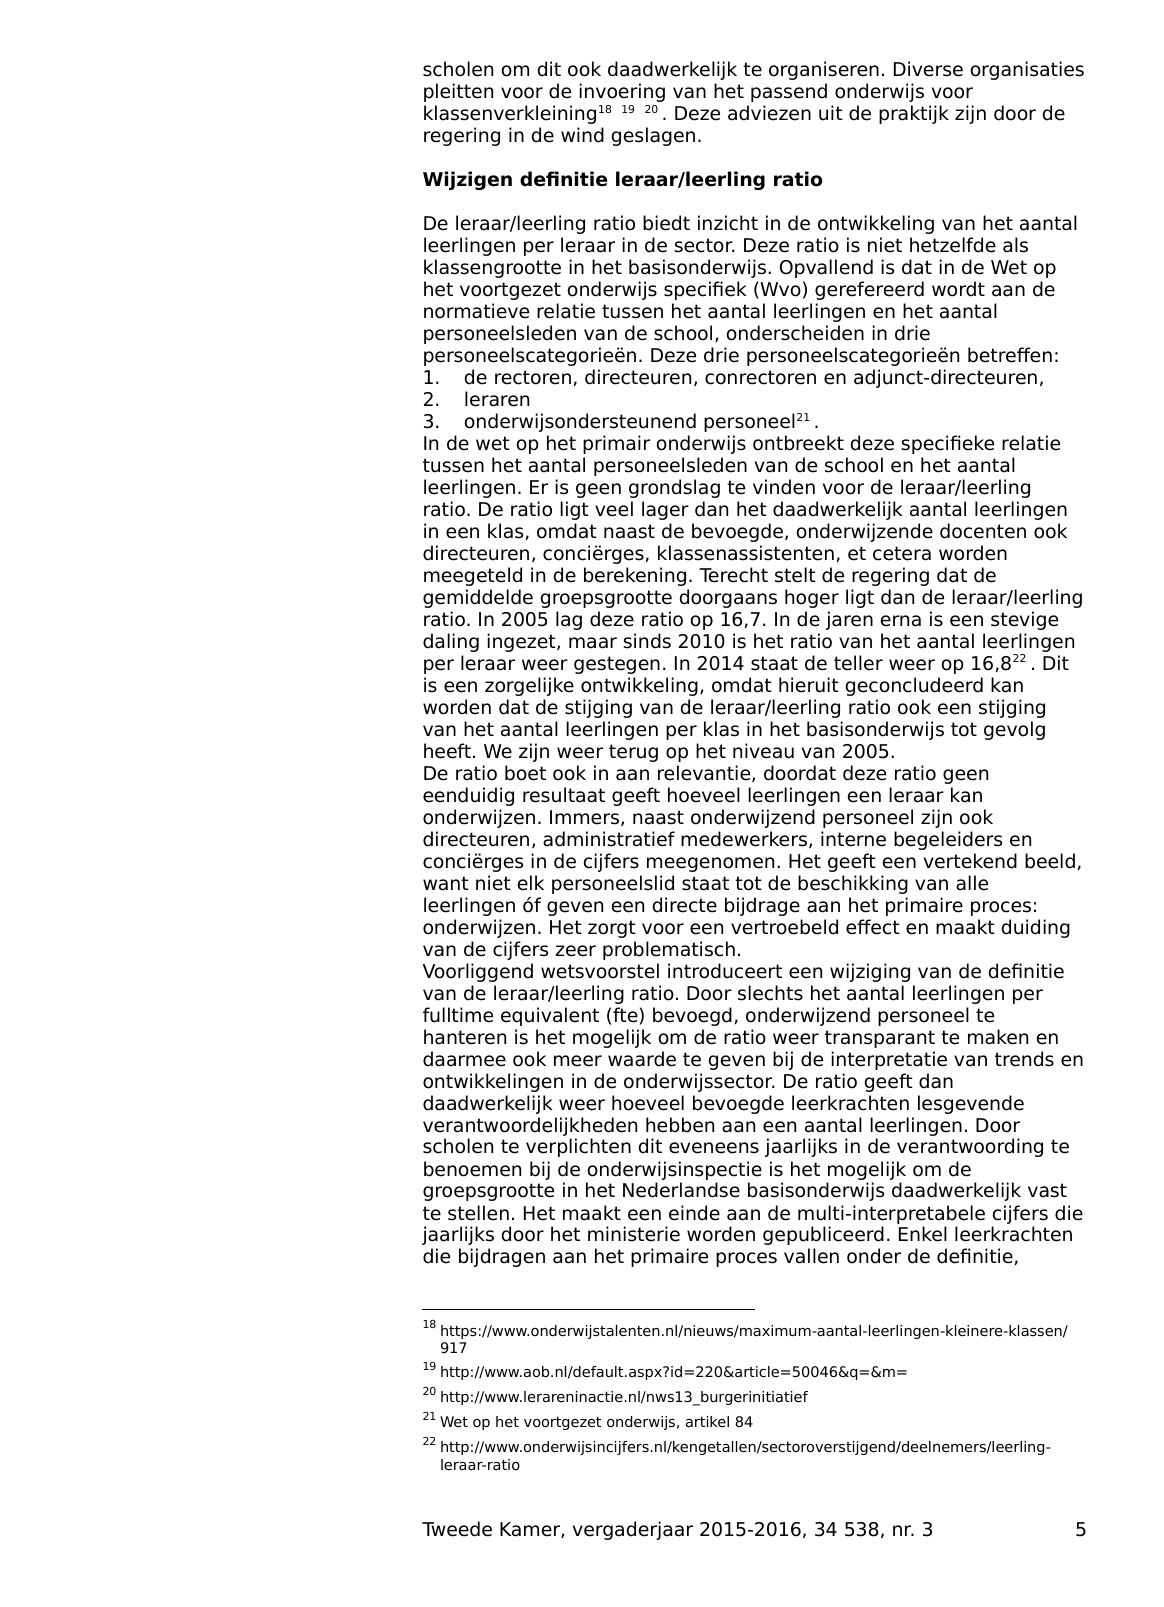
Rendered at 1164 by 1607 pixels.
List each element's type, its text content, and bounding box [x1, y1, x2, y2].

text http://www.aob.nl/default.aspx?id=220&article=50046&q=&m= [422, 1360, 1087, 1382]
text 1. de rectoren, directeuren, conrectoren en adjunct-directeuren, [422, 367, 1087, 389]
text 2. leraren [422, 389, 1087, 411]
text http://www.onderwijsincijfers.nl/kengetallen/sectoroverstijgend/deelnemers/leerling-leraar-ratio [422, 1435, 1087, 1474]
text scholen om dit ook daadwerkelijk te organiseren. Diverse organisaties pleitten voor de invoering van het passend onderwijs voor klassenverkleining . Deze adviezen uit de praktijk zijn door de regering in de wind geslagen. [422, 59, 1087, 147]
text De leraar/leerling ratio biedt inzicht in de ontwikkeling van het aantal leerlingen per leraar in de sector. Deze ratio is niet hetzelfde als klassengrootte in het basisonderwijs. Opvallend is dat in de Wet op het voortgezet onderwijs specifiek (Wvo) gerefereerd wordt aan de normatieve relatie tussen het aantal leerlingen en het aantal personeelsleden van de school, onderscheiden in drie personeelscategorieën. Deze drie personeelscategorieën betreffen: [422, 213, 1087, 367]
text In de wet op het primair onderwijs ontbreekt deze specifieke relatie tussen het aantal personeelsleden van de school en het aantal leerlingen. Er is geen grondslag te vinden voor de leraar/leerling ratio. De ratio ligt veel lager dan het daadwerkelijk aantal leerlingen in een klas, omdat naast de bevoegde, onderwijzende docenten ook directeuren, conciërges, klassenassistenten, et cetera worden meegeteld in de berekening. Terecht stelt de regering dat de gemiddelde groepsgrootte doorgaans hoger ligt dan de leraar/leerling ratio. In 2005 lag deze ratio op 16,7. In de jaren erna is een stevige daling ingezet, maar sinds 2010 is het ratio van het aantal leerlingen per leraar weer gestegen. In 2014 staat de teller weer op 16,8. Dit is een zorgelijke ontwikkeling, omdat hieruit geconcludeerd kan worden dat de stijging van de leraar/leerling ratio ook een stijging van het aantal leerlingen per klas in het basisonderwijs tot gevolg heeft. We zijn weer terug op het niveau van 2005. [422, 433, 1087, 763]
text http://www.lerareninactie.nl/nws13_burgerinitiatief [422, 1385, 1087, 1407]
text 3. onderwijsondersteunend personeel. [422, 411, 1087, 433]
subtitle Wijzigen definitie leraar/leerling ratio [422, 169, 1087, 191]
text De ratio boet ook in aan relevantie, doordat deze ratio geen eenduidig resultaat geeft hoeveel leerlingen een leraar kan onderwijzen. Immers, naast onderwijzend personeel zijn ook directeuren, administratief medewerkers, interne begeleiders en conciërges in de cijfers meegenomen. Het geeft een vertekend beeld, want niet elk personeelslid staat tot de beschikking van alle leerlingen óf geven een directe bijdrage aan het primaire proces: onderwijzen. Het zorgt voor een vertroebeld effect en maakt duiding van de cijfers zeer problematisch. [422, 763, 1087, 961]
text https://www.onderwijstalenten.nl/nieuws/maximum-aantal-leerlingen-kleinere-klassen/917 [422, 1318, 1087, 1357]
text Wet op het voortgezet onderwijs, artikel 84 [422, 1410, 1087, 1432]
text Voorliggend wetsvoorstel introduceert een wijziging van de definitie van de leraar/leerling ratio. Door slechts het aantal leerlingen per fulltime equivalent (fte) bevoegd, onderwijzend personeel te hanteren is het mogelijk om de ratio weer transparant te maken en daarmee ook meer waarde te geven bij de interpretatie van trends en ontwikkelingen in de onderwijssector. De ratio geeft dan daadwerkelijk weer hoeveel bevoegde leerkrachten lesgevende verantwoordelijkheden hebben aan een aantal leerlingen. Door scholen te verplichten dit eveneens jaarlijks in de verantwoording te benoemen bij de onderwijsinspectie is het mogelijk om de groepsgrootte in het Nederlandse basisonderwijs daadwerkelijk vast te stellen. Het maakt een einde aan de multi-interpretabele cijfers die jaarlijks door het ministerie worden gepubliceerd. Enkel leerkrachten die bijdragen aan het primaire proces vallen onder de definitie, [422, 961, 1087, 1268]
